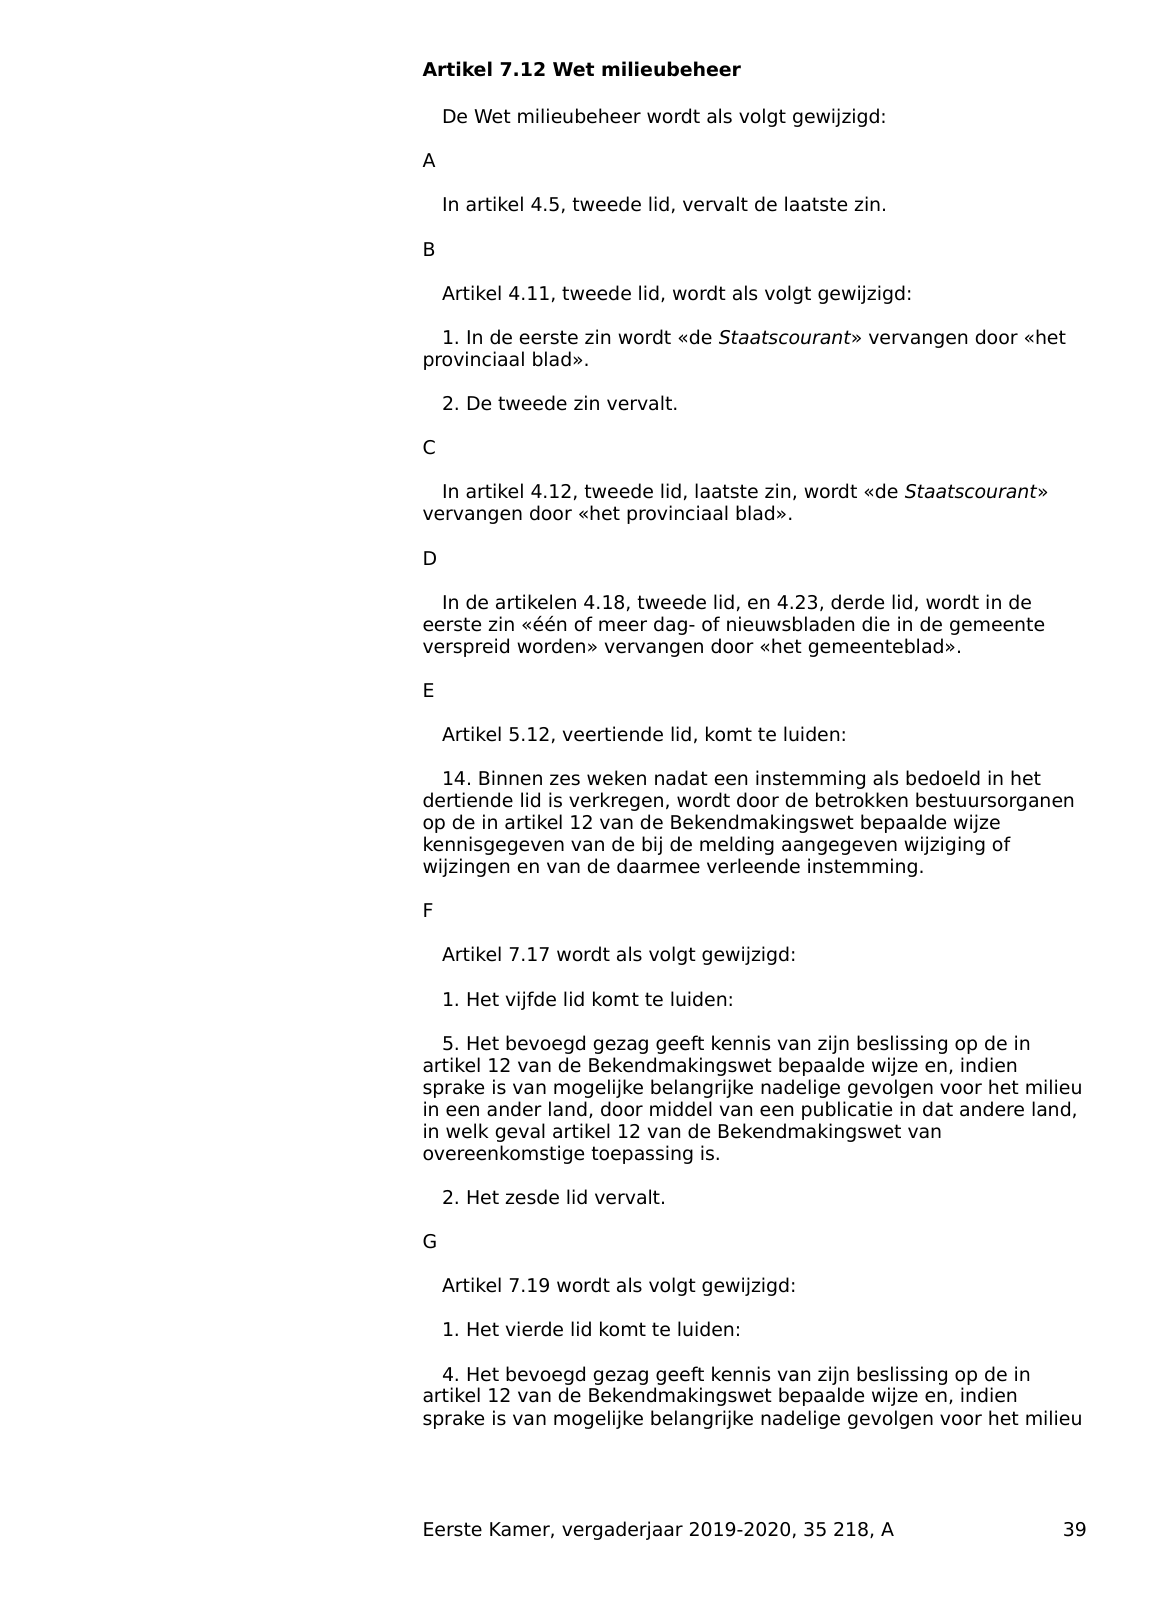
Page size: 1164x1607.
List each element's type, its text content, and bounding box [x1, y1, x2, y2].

text Artikel 4.11, tweede lid, wordt als volgt gewijzigd: [422, 283, 1087, 305]
text D [422, 547, 1087, 569]
text C [422, 437, 1087, 459]
subtitle Artikel 7.12 Wet milieubeheer [422, 59, 1087, 81]
text A [422, 150, 1087, 172]
text 1. Het vierde lid komt te luiden: [422, 1319, 1087, 1341]
text De Wet milieubeheer wordt als volgt gewijzigd: [422, 106, 1087, 128]
text G [422, 1231, 1087, 1253]
text B [422, 238, 1087, 261]
text 2. Het zesde lid vervalt. [422, 1187, 1087, 1209]
text E [422, 680, 1087, 702]
text In de artikelen 4.18, tweede lid, en 4.23, derde lid, wordt in de eerste zin «één of meer dag- of nieuwsbladen die in de gemeente verspreid worden» vervangen door «het gemeenteblad». [422, 592, 1087, 658]
text Artikel 7.17 wordt als volgt gewijzigd: [422, 944, 1087, 966]
text In artikel 4.12, tweede lid, laatste zin, wordt «de Staatscourant» vervangen door «het provinciaal blad». [422, 481, 1087, 525]
text 4. Het bevoegd gezag geeft kennis van zijn beslissing op de in artikel 12 van de Bekendmakingswet bepaalde wijze en, indien sprake is van mogelijke belangrijke nadelige gevolgen voor het milieu [422, 1363, 1087, 1429]
text 1. In de eerste zin wordt «de Staatscourant» vervangen door «het provinciaal blad». [422, 327, 1087, 371]
text Artikel 7.19 wordt als volgt gewijzigd: [422, 1275, 1087, 1297]
text 14. Binnen zes weken nadat een instemming als bedoeld in het dertiende lid is verkregen, wordt door de betrokken bestuursorganen op de in artikel 12 van de Bekendmakingswet bepaalde wijze kennisgegeven van de bij de melding aangegeven wijziging of wijzingen en van de daarmee verleende instemming. [422, 768, 1087, 878]
text 1. Het vijfde lid komt te luiden: [422, 988, 1087, 1011]
text Artikel 5.12, veertiende lid, komt te luiden: [422, 724, 1087, 746]
text F [422, 900, 1087, 922]
text 5. Het bevoegd gezag geeft kennis van zijn beslissing op de in artikel 12 van de Bekendmakingswet bepaalde wijze en, indien sprake is van mogelijke belangrijke nadelige gevolgen voor het milieu in een ander land, door middel van een publicatie in dat andere land, in welk geval artikel 12 van de Bekendmakingswet van overeenkomstige toepassing is. [422, 1033, 1087, 1164]
text In artikel 4.5, tweede lid, vervalt de laatste zin. [422, 194, 1087, 216]
text 2. De tweede zin vervalt. [422, 393, 1087, 415]
